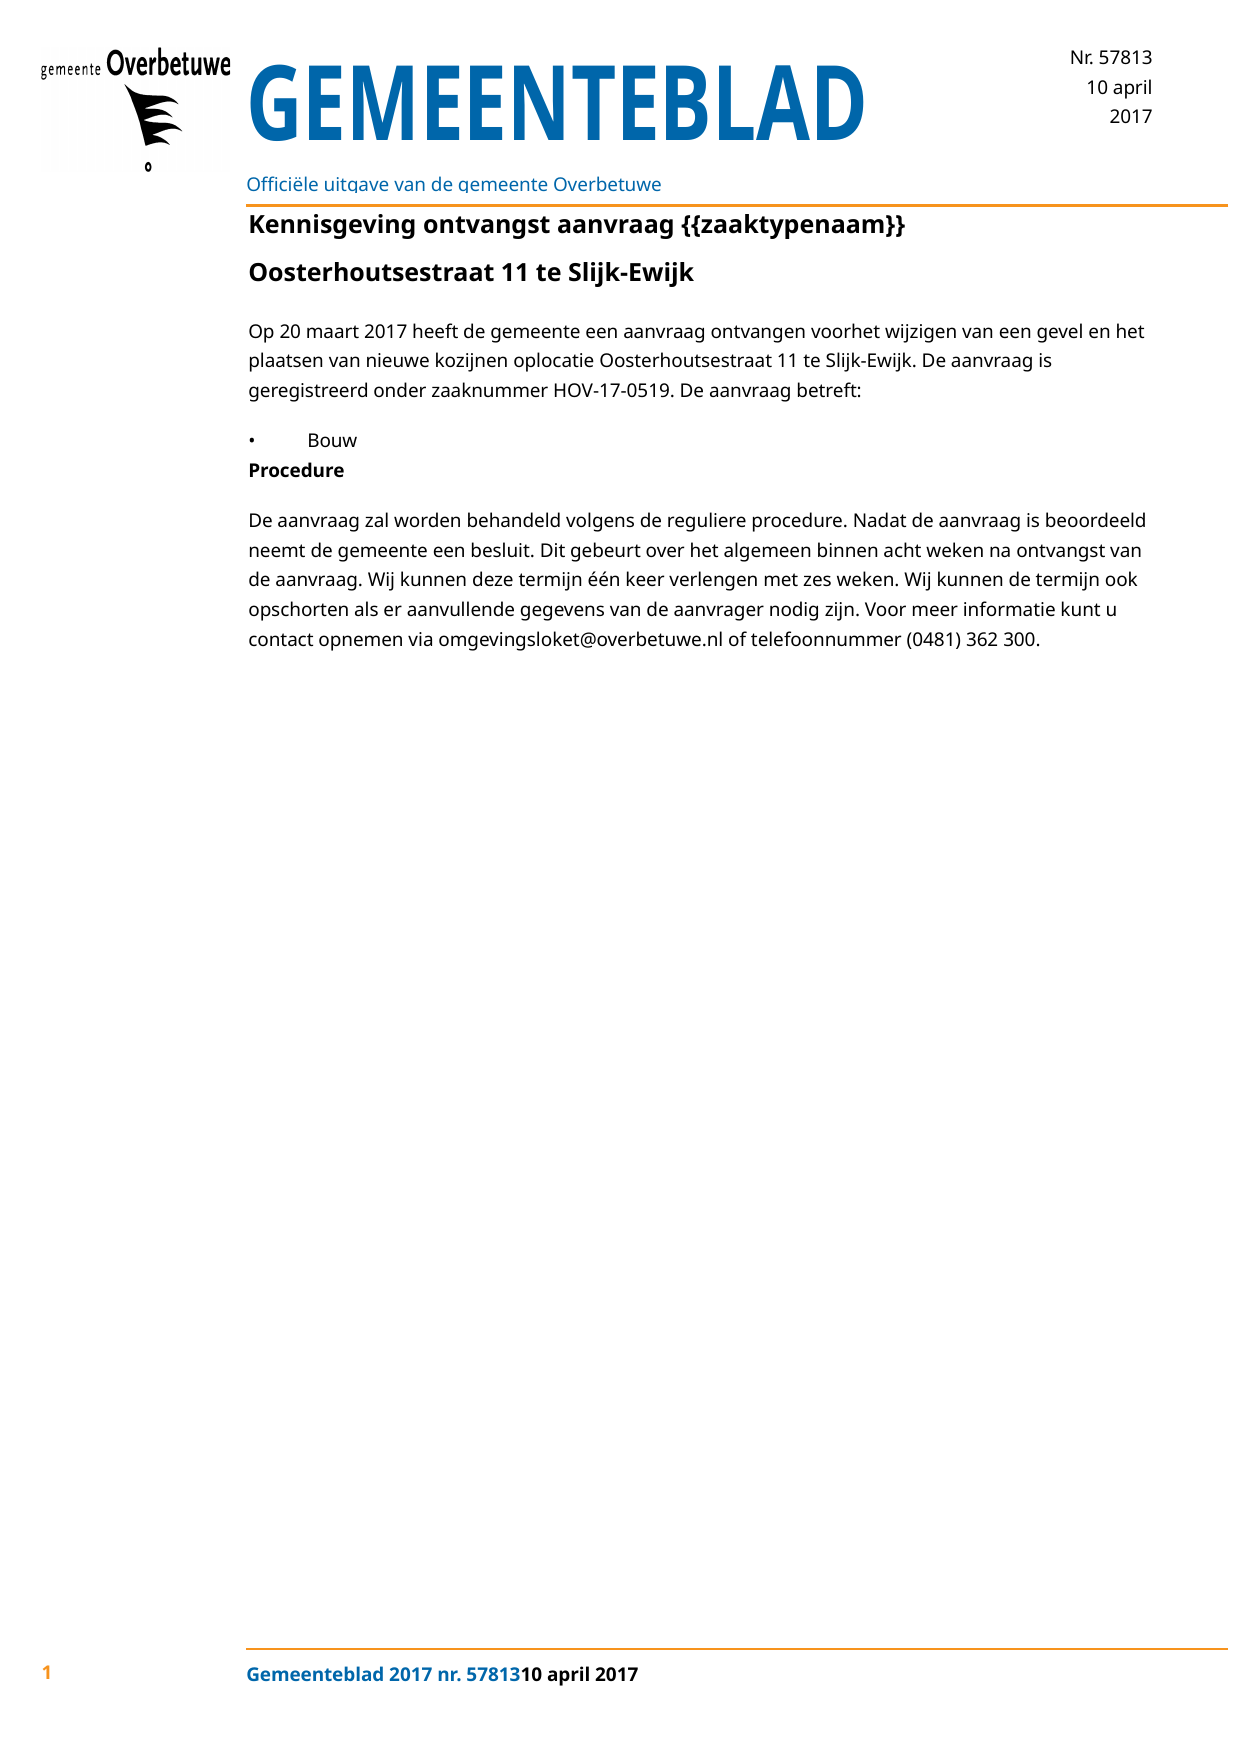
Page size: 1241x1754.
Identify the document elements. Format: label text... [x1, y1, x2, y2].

text Kennisgeving ontvangst aanvraag {{zaaktypenaam}} Oosterhoutsestraat 11 te Slijk-Ewijk [248, 207, 1152, 288]
text De aanvraag zal worden behandeld volgens de reguliere procedure. Nadat de aanvraag is beoordeeld neemt de gemeente een besluit. Dit gebeurt over het algemeen binnen acht weken na ontvangst van de aanvraag. Wij kunnen deze termijn één keer verlengen met zes weken. Wij kunnen de termijn ook opschorten als er aanvullende gegevens van de aanvrager nodig zijn. Voor meer informatie kunt u contact opnemen via omgevingsloket@overbetuwe.nl of telefoonnummer (0481) 362 300. [248, 507, 1152, 652]
picture [41, 47, 231, 172]
list Bouw [248, 427, 1152, 453]
text Procedure [248, 457, 1152, 483]
text Op 20 maart 2017 heeft de gemeente een aanvraag ontvangen voorhet wijzigen van een gevel en het plaatsen van nieuwe kozijnen oplocatie Oosterhoutsestraat 11 te Slijk-Ewijk. De aanvraag is geregistreerd onder zaaknummer HOV-17-0519. De aanvraag betreft: [248, 318, 1152, 403]
